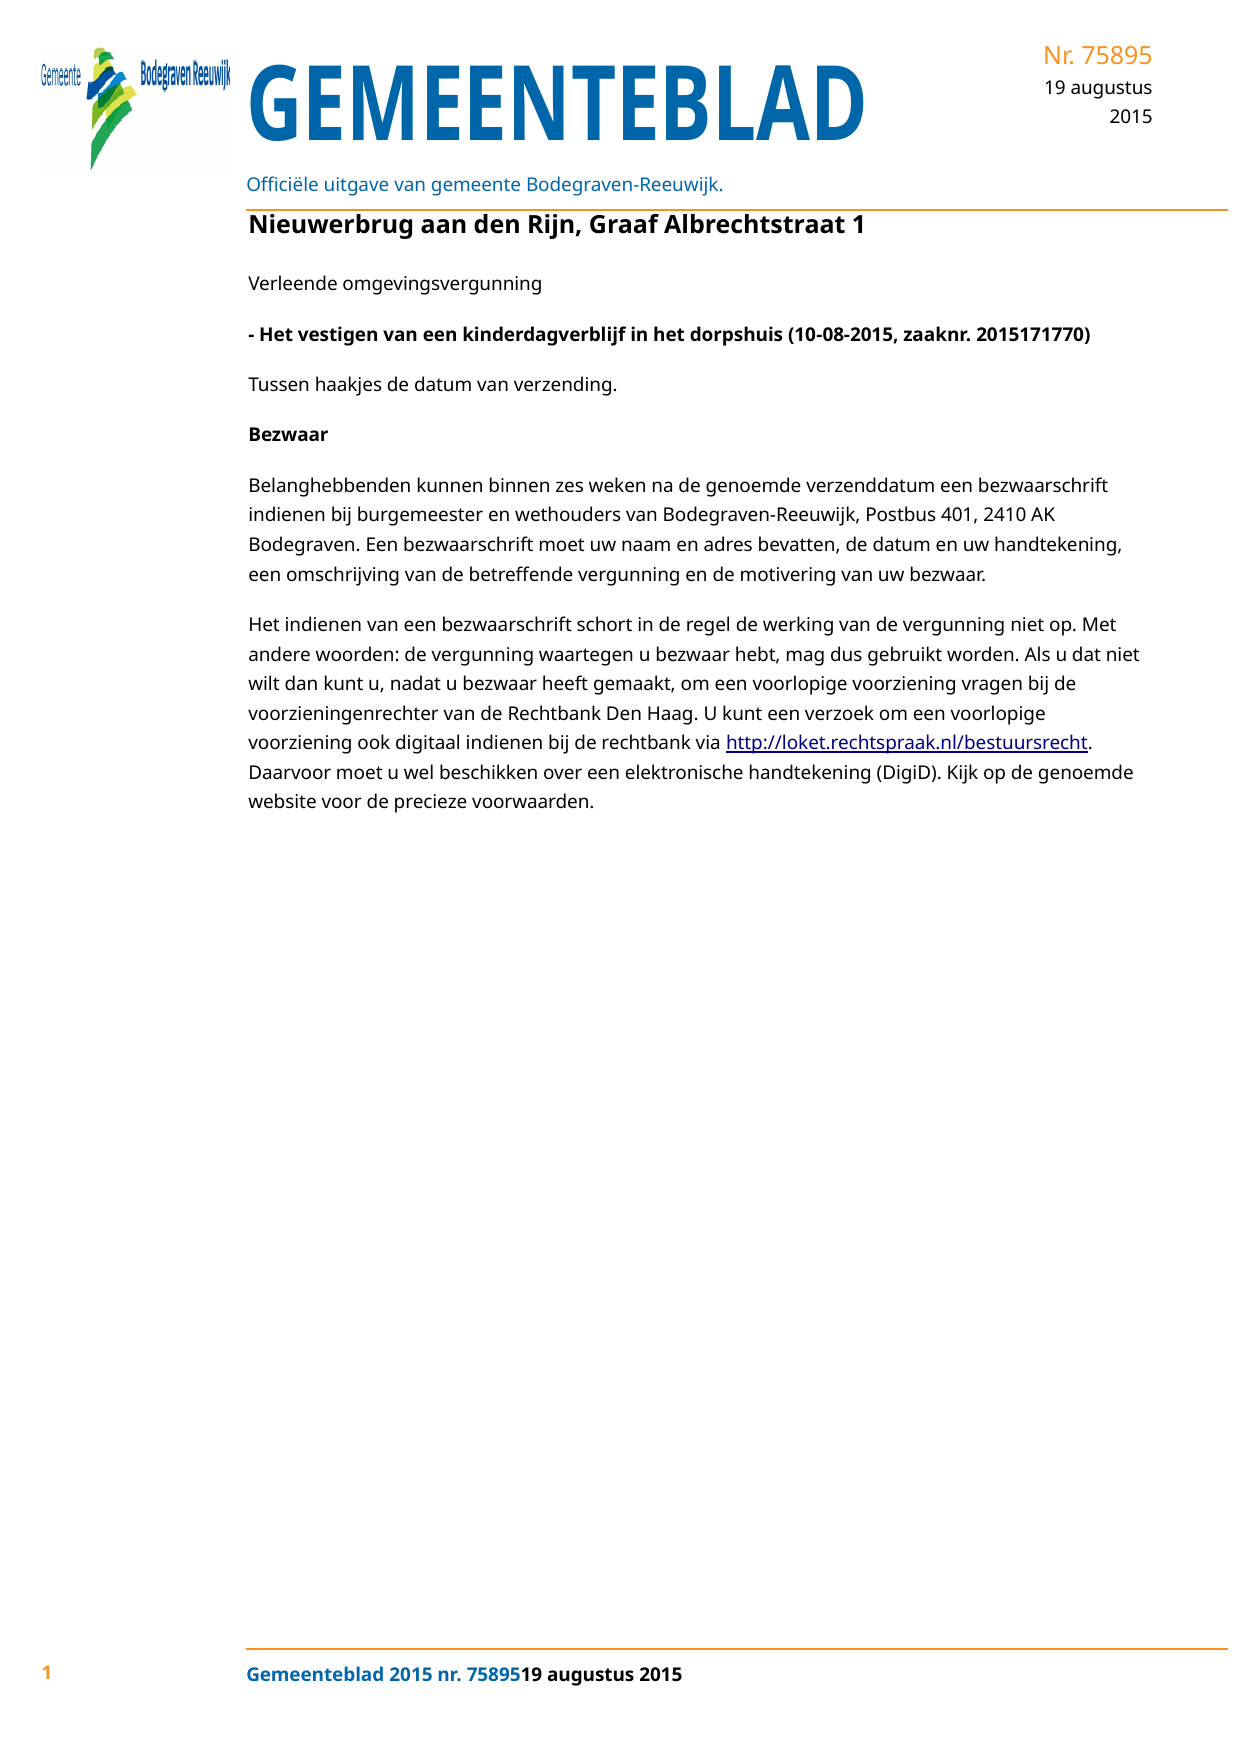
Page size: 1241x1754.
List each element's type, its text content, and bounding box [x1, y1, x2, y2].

text Verleende omgevingsvergunning [248, 270, 1152, 296]
text Belanghebbenden kunnen binnen zes weken na de genoemde verzenddatum een bezwaarschrift indienen bij burgemeester en wethouders van Bodegraven-Reeuwijk, Postbus 401, 2410 AK Bodegraven. Een bezwaarschrift moet uw naam en adres bevatten, de datum en uw handtekening, een omschrijving van de betreffende vergunning en de motivering van uw bezwaar. [248, 472, 1152, 586]
text Het indienen van een bezwaarschrift schort in de regel de werking van de vergunning niet op. Met andere woorden: de vergunning waartegen u bezwaar hebt, mag dus gebruikt worden. Als u dat niet wilt dan kunt u, nadat u bezwaar heeft gemaakt, om een voorlopige voorziening vragen bij de voorzieningenrechter van de Rechtbank Den Haag. U kunt een verzoek om een voorlopige voorziening ook digitaal indienen bij de rechtbank via http://loket.rechtspraak.nl/bestuursrecht. Daarvoor moet u wel beschikken over een elektronische handtekening (DigiD). Kijk op de genoemde website voor de precieze voorwaarden. [248, 611, 1152, 814]
picture [41, 47, 231, 172]
text Bezwaar [248, 422, 1152, 447]
text - Het vestigen van een kinderdagverblijf in het dorpshuis (10‑08‑2015, zaaknr. 2015171770) [248, 321, 1152, 346]
text Nieuwerbrug aan den Rijn, Graaf Albrechtstraat 1 [248, 211, 1152, 241]
text Tussen haakjes de datum van verzending. [248, 371, 1152, 397]
